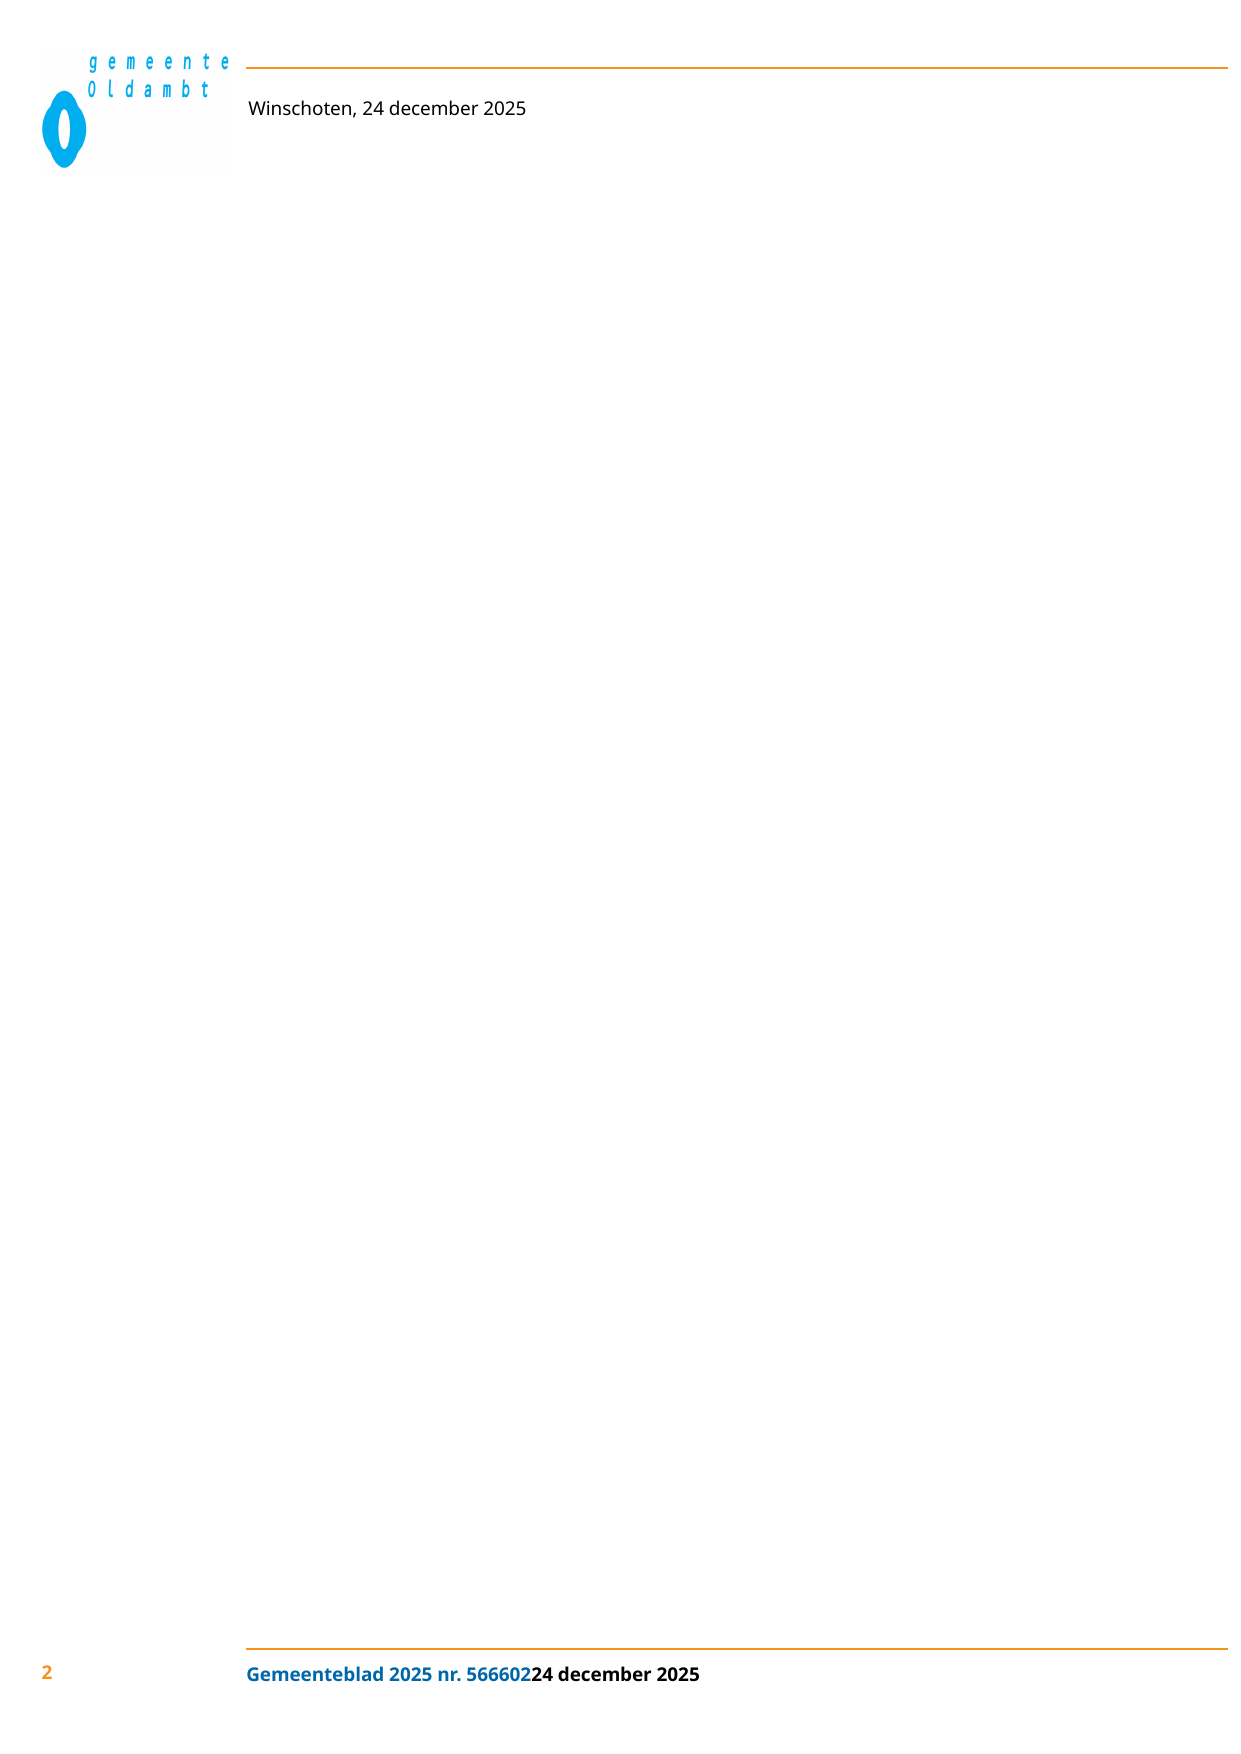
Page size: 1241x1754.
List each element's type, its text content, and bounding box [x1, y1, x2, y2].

text Winschoten, 24 december 2025 [248, 95, 1152, 121]
picture [41, 47, 231, 172]
